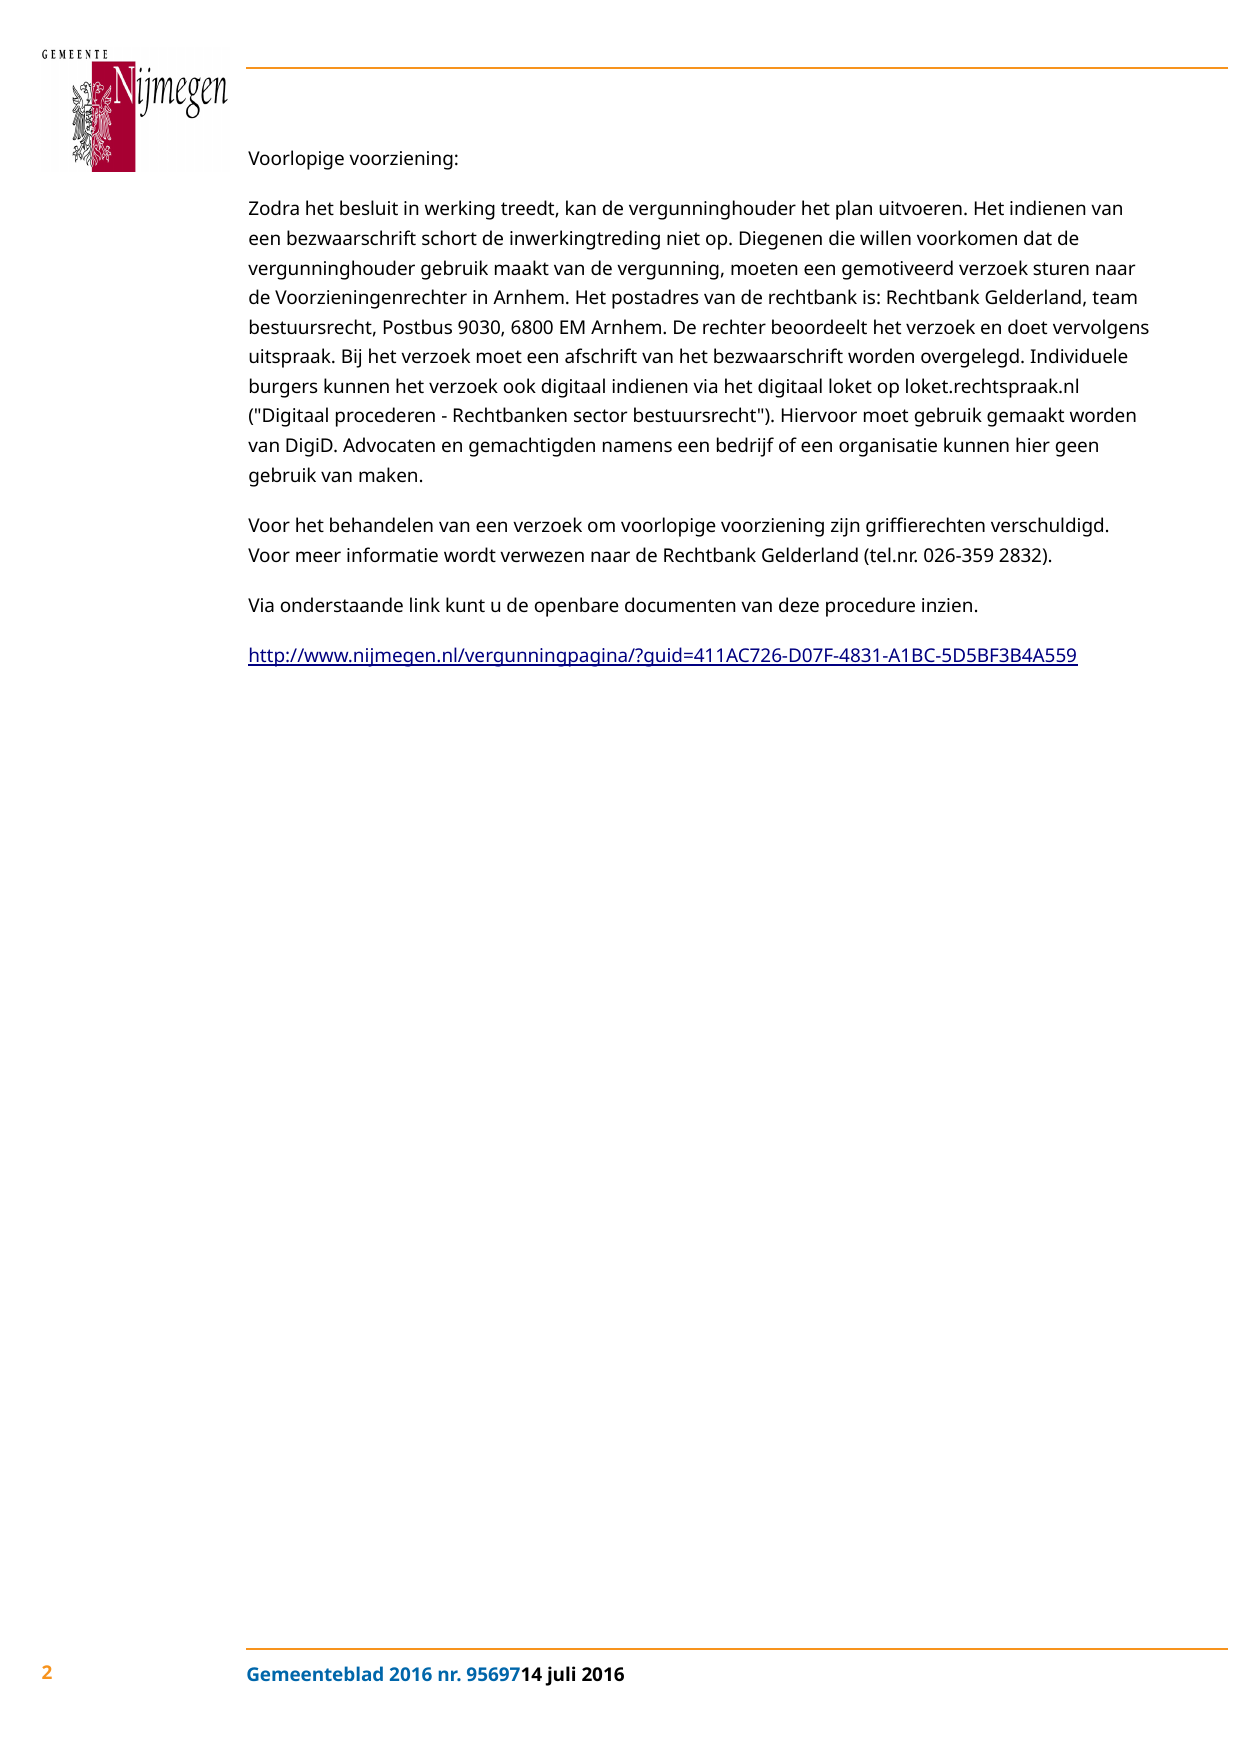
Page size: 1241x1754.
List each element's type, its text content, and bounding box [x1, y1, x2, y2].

text Voor het behandelen van een verzoek om voorlopige voorziening zijn griffierechten verschuldigd. Voor meer informatie wordt verwezen naar de Rechtbank Gelderland (tel.nr. 026-359 2832). [248, 512, 1152, 568]
picture [41, 47, 231, 172]
text http://www.nijmegen.nl/vergunningpagina/?guid=411AC726-D07F-4831-A1BC-5D5BF3B4A559 [248, 643, 1152, 668]
text Via onderstaande link kunt u de openbare documenten van deze procedure inzien. [248, 592, 1152, 618]
text Voorlopige voorziening: [248, 145, 1152, 171]
text Zodra het besluit in werking treedt, kan de vergunninghouder het plan uitvoeren. Het indienen van een bezwaarschrift schort de inwerkingtreding niet op. Diegenen die willen voorkomen dat de vergunninghouder gebruik maakt van de vergunning, moeten een gemotiveerd verzoek sturen naar de Voorzieningenrechter in Arnhem. Het postadres van de rechtbank is: Rechtbank Gelderland, team bestuursrecht, Postbus 9030, 6800 EM Arnhem. De rechter beoordeelt het verzoek en doet vervolgens uitspraak. Bij het verzoek moet een afschrift van het bezwaarschrift worden overgelegd. Individuele burgers kunnen het verzoek ook digitaal indienen via het digitaal loket op loket.rechtspraak.nl ("Digitaal procederen - Rechtbanken sector bestuursrecht"). Hiervoor moet gebruik gemaakt worden van DigiD. Advocaten en gemachtigden namens een bedrijf of een organisatie kunnen hier geen gebruik van maken. [248, 196, 1152, 488]
